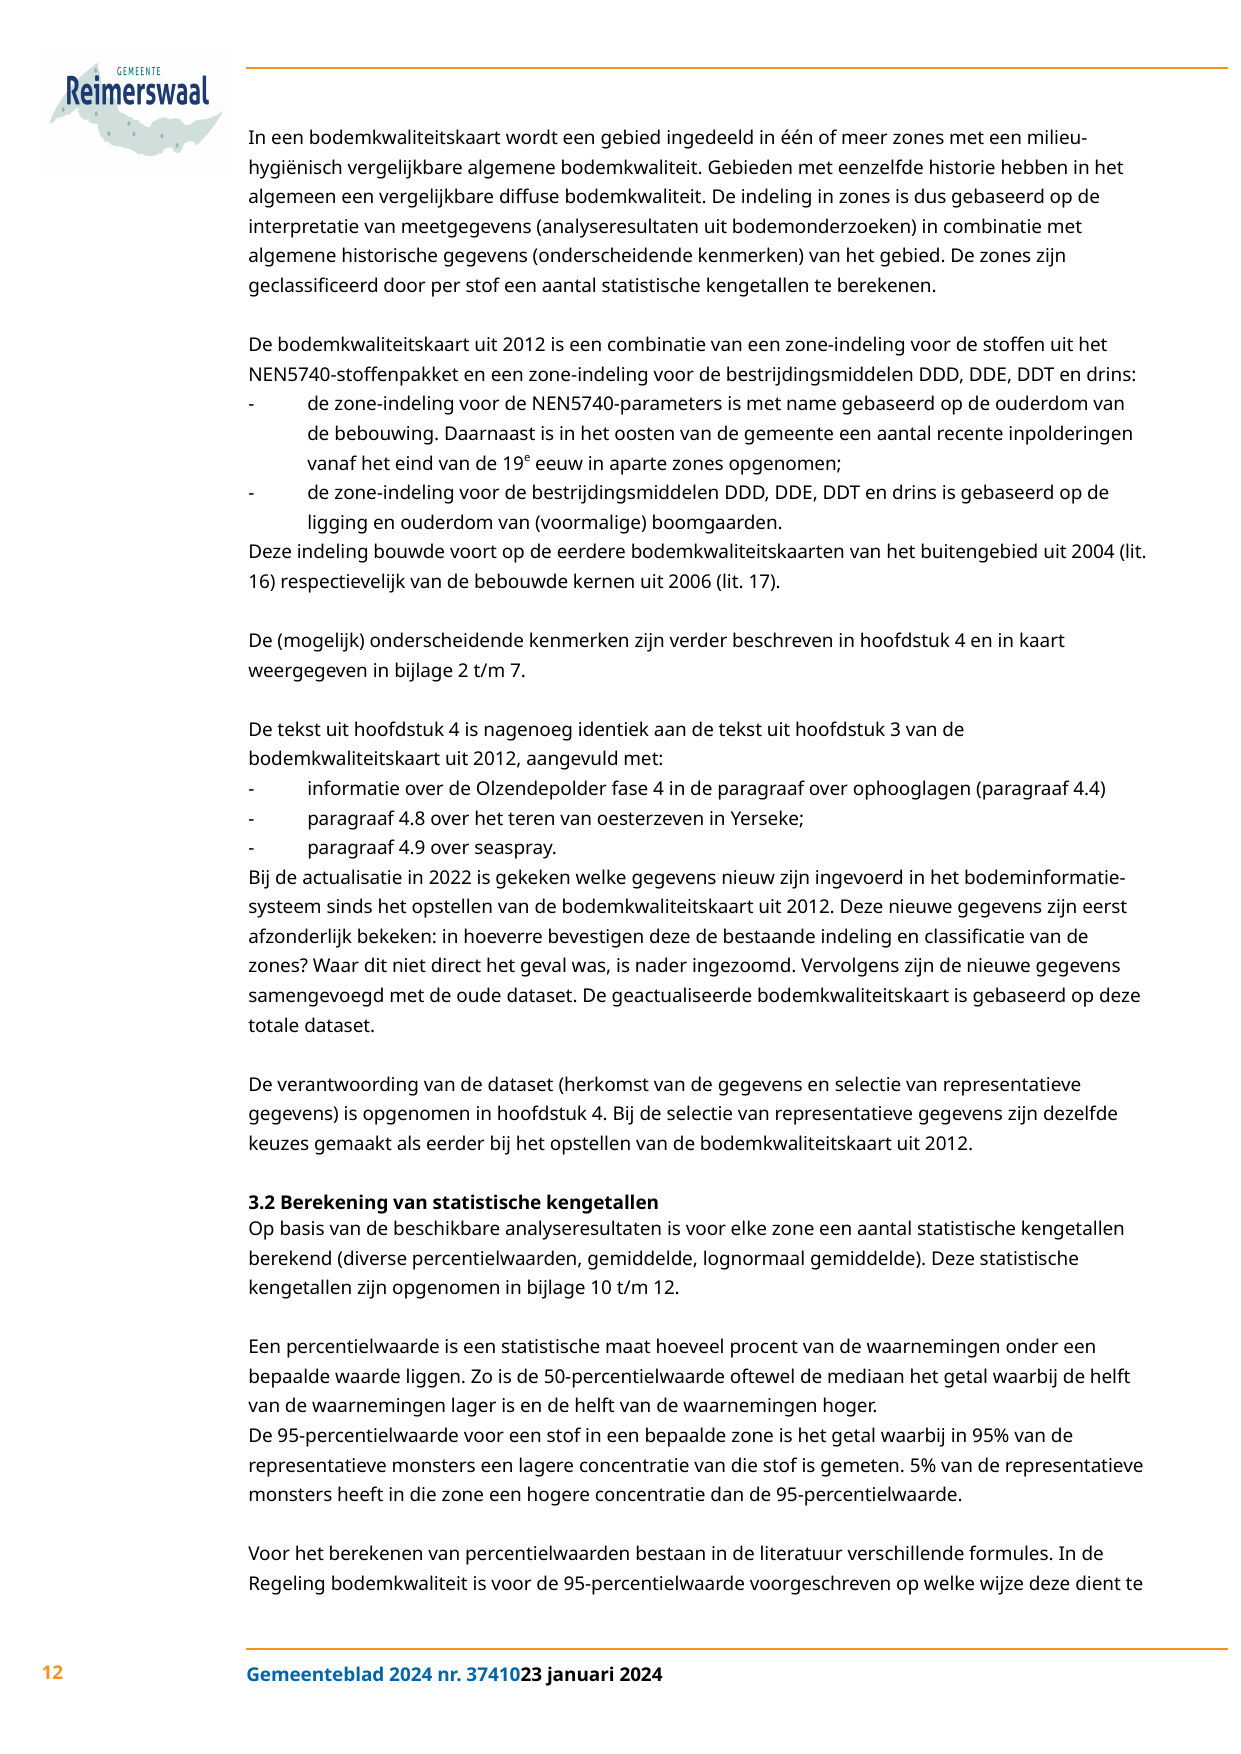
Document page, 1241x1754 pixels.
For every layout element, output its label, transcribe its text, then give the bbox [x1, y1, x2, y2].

text De 95-percentielwaarde voor een stof in een bepaalde zone is het getal waarbij in 95% van de representatieve monsters een lagere concentratie van die stof is gemeten. 5% van de representatieve monsters heeft in die zone een hogere concentratie dan de 95-percentielwaarde. [248, 1422, 1152, 1507]
list de zone-indeling voor de NEN5740-parameters is met name gebaseerd op de ouderdom van de bebouwing. Daarnaast is in het oosten van de gemeente een aantal recente inpolderingen vanaf het eind van de 19e eeuw in aparte zones opgenomen; [248, 391, 1152, 476]
text De tekst uit hoofdstuk 4 is nagenoeg identiek aan de tekst uit hoofdstuk 3 van de bodemkwaliteitskaart uit 2012, aangevuld met: [248, 716, 1152, 771]
text De verantwoording van de dataset (herkomst van de gegevens en selectie van representatieve gegevens) is opgenomen in hoofdstuk 4. Bij de selectie van representatieve gegevens zijn dezelfde keuzes gemaakt als eerder bij het opstellen van de bodemkwaliteitskaart uit 2012. [248, 1071, 1152, 1156]
text Voor het berekenen van percentielwaarden bestaan in de literatuur verschillende formules. In de Regeling bodemkwaliteit is voor de 95-percentielwaarde voorgeschreven op welke wijze deze dient te [248, 1541, 1152, 1596]
list paragraaf 4.9 over seaspray. [248, 834, 1152, 860]
text Op basis van de beschikbare analyseresultaten is voor elke zone een aantal statistische kengetallen berekend (diverse percentielwaarden, gemiddelde, lognormaal gemiddelde). Deze statistische kengetallen zijn opgenomen in bijlage 10 t/m 12. [248, 1215, 1152, 1300]
picture [41, 47, 231, 172]
text De (mogelijk) onderscheidende kenmerken zijn verder beschreven in hoofdstuk 4 en in kaart weergegeven in bijlage 2 t/m 7. [248, 627, 1152, 683]
text Deze indeling bouwde voort op de eerdere bodemkwaliteitskaarten van het buitengebied uit 2004 (lit. 16) respectievelijk van de bebouwde kernen uit 2006 (lit. 17). [248, 538, 1152, 594]
list informatie over de Olzendepolder fase 4 in de paragraaf over ophooglagen (paragraaf 4.4) [248, 775, 1152, 801]
text De bodemkwaliteitskaart uit 2012 is een combinatie van een zone-indeling voor de stoffen uit het NEN5740-stoffenpakket en een zone-indeling voor de bestrijdingsmiddelen DDD, DDE, DDT en drins: [248, 331, 1152, 387]
text In een bodemkwaliteitskaart wordt een gebied ingedeeld in één of meer zones met een milieu-hygiënisch vergelijkbare algemene bodemkwaliteit. Gebieden met eenzelfde historie hebben in het algemeen een vergelijkbare diffuse bodemkwaliteit. De indeling in zones is dus gebaseerd op de interpretatie van meetgegevens (analyseresultaten uit bodemonderzoeken) in combinatie met algemene historische gegevens (onderscheidende kenmerken) van het gebied. De zones zijn geclassificeerd door per stof een aantal statistische kengetallen te berekenen. [248, 124, 1152, 298]
text Een percentielwaarde is een statistische maat hoeveel procent van de waarnemingen onder een bepaalde waarde liggen. Zo is de 50-percentielwaarde oftewel de mediaan het getal waarbij de helft van de waarnemingen lager is en de helft van de waarnemingen hoger. [248, 1333, 1152, 1418]
list paragraaf 4.8 over het teren van oesterzeven in Yerseke; [248, 805, 1152, 831]
text 3.2 Berekening van statistische kengetallen [248, 1189, 1152, 1215]
list de zone-indeling voor de bestrijdingsmiddelen DDD, DDE, DDT en drins is gebaseerd op de ligging en ouderdom van (voormalige) boomgaarden. [248, 479, 1152, 535]
text Bij de actualisatie in 2022 is gekeken welke gegevens nieuw zijn ingevoerd in het bodeminformatie-systeem sinds het opstellen van de bodemkwaliteitskaart uit 2012. Deze nieuwe gegevens zijn eerst afzonderlijk bekeken: in hoeverre bevestigen deze de bestaande indeling en classificatie van de zones? Waar dit niet direct het geval was, is nader ingezoomd. Vervolgens zijn de nieuwe gegevens samengevoegd met de oude dataset. De geactualiseerde bodemkwaliteitskaart is gebaseerd op deze totale dataset. [248, 864, 1152, 1038]
